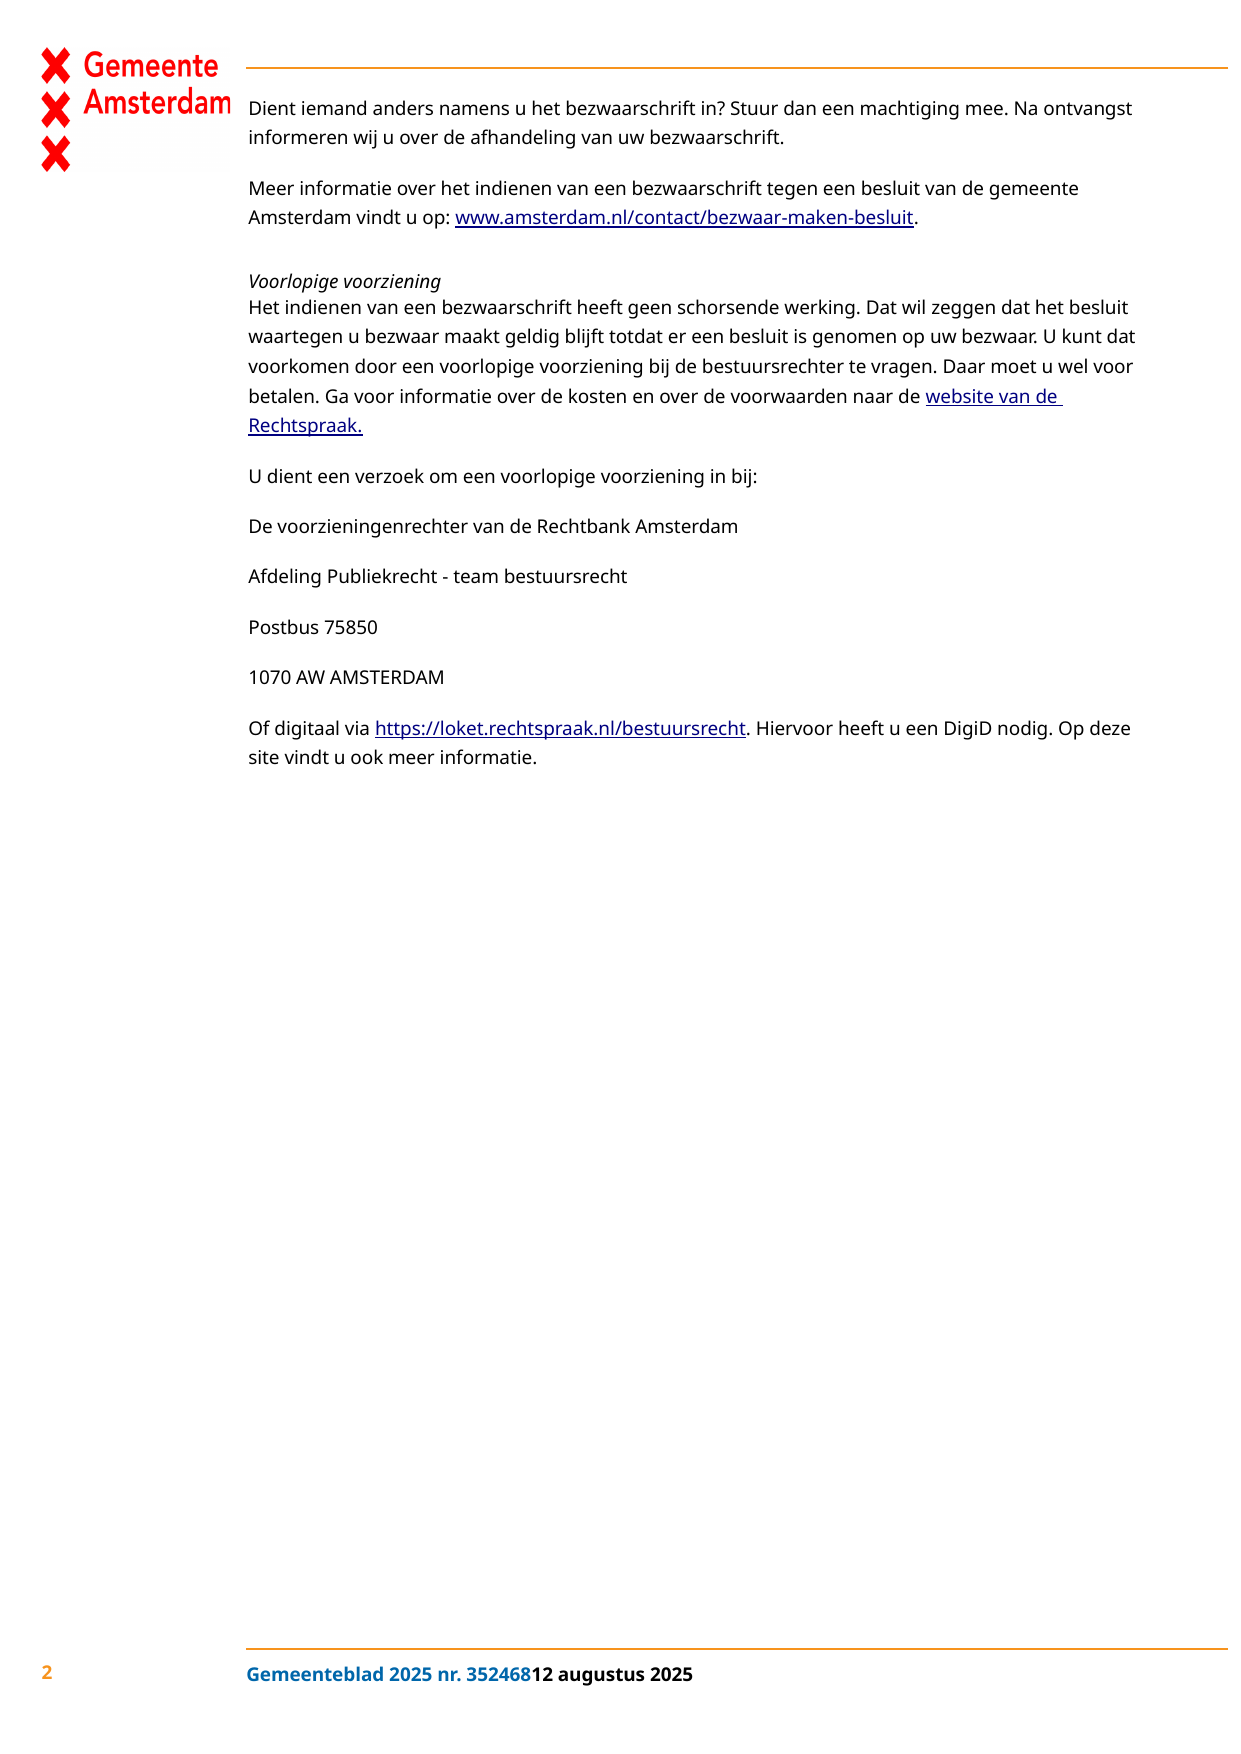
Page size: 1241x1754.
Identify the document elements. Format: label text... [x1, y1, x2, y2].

text Meer informatie over het indienen van een bezwaarschrift tegen een besluit van de gemeente Amsterdam vindt u op: www.amsterdam.nl/contact/bezwaar-maken-besluit. [248, 175, 1152, 230]
text U dient een verzoek om een voorlopige voorziening in bij: [248, 463, 1152, 488]
text 1070 AW AMSTERDAM [248, 664, 1152, 690]
text Postbus 75850 [248, 614, 1152, 640]
text Het indienen van een bezwaarschrift heeft geen schorsende werking. Dat wil zeggen dat het besluit waartegen u bezwaar maakt geldig blijft totdat er een besluit is genomen op uw bezwaar. U kunt dat voorkomen door een voorlopige voorziening bij de bestuursrechter te vragen. Daar moet u wel voor betalen. Ga voor informatie over de kosten en over de voorwaarden naar de website van de Rechtspraak. [248, 294, 1152, 438]
text Afdeling Publiekrecht - team bestuursrecht [248, 564, 1152, 589]
text Of digitaal via https://loket.rechtspraak.nl/bestuursrecht. Hiervoor heeft u een DigiD nodig. Op deze site vindt u ook meer informatie. [248, 715, 1152, 770]
text Dient iemand anders namens u het bezwaarschrift in? Stuur dan een machtiging mee. Na ontvangst informeren wij u over de afhandeling van uw bezwaarschrift. [248, 95, 1152, 150]
text Voorlopige voorziening [248, 268, 1152, 294]
picture [41, 47, 231, 172]
text De voorzieningenrechter van de Rechtbank Amsterdam [248, 513, 1152, 539]
